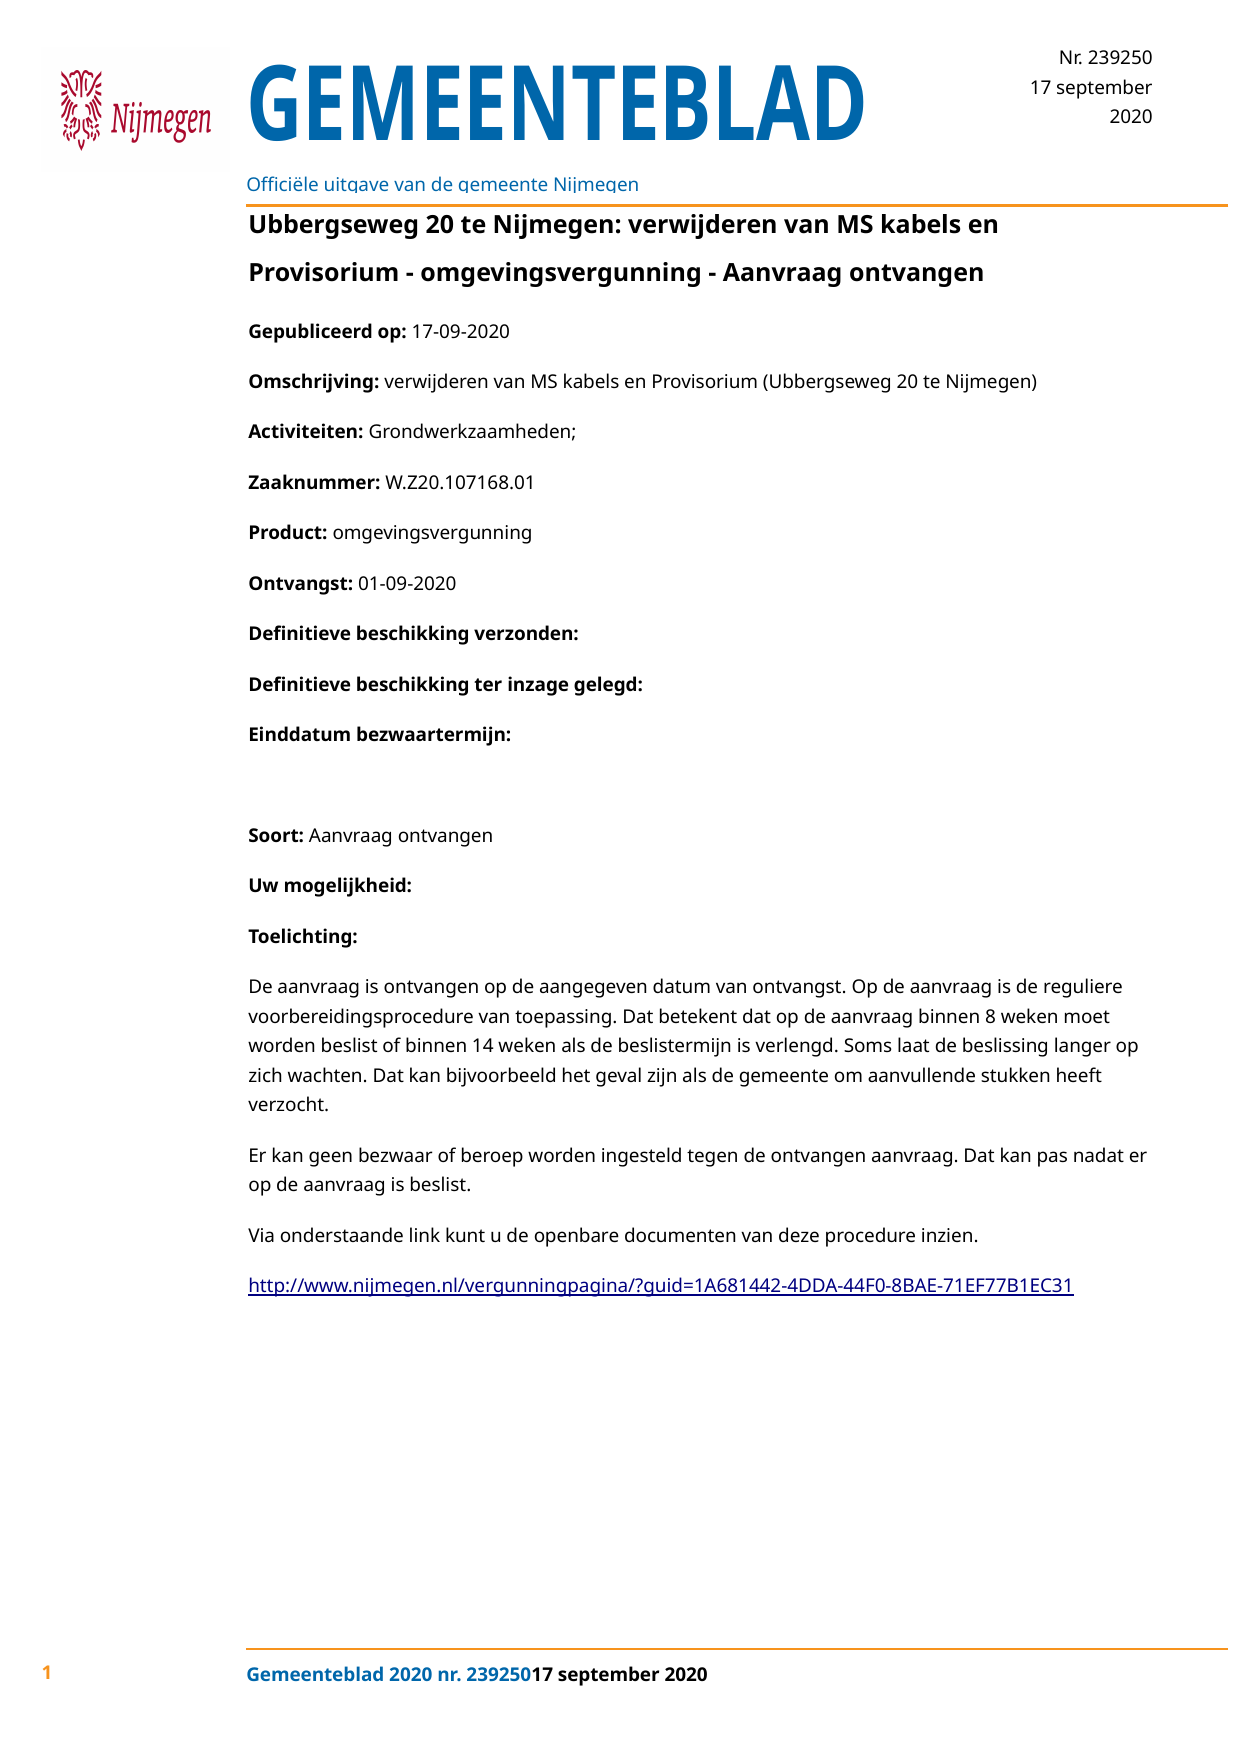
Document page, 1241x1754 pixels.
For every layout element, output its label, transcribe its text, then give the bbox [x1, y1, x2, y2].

text Activiteiten: Grondwerkzaamheden; [248, 419, 1152, 444]
text Via onderstaande link kunt u de openbare documenten van deze procedure inzien. [248, 1222, 1152, 1248]
text http://www.nijmegen.nl/vergunningpagina/?guid=1A681442-4DDA-44F0-8BAE-71EF77B1EC31 [248, 1272, 1152, 1298]
text Toelichting: [248, 923, 1152, 949]
text Zaaknummer: W.Z20.107168.01 [248, 469, 1152, 495]
text Definitieve beschikking ter inzage gelegd: [248, 671, 1152, 697]
text Omschrijving: verwijderen van MS kabels en Provisorium (Ubbergseweg 20 te Nijmegen) [248, 368, 1152, 394]
text Gepubliceerd op: 17-09-2020 [248, 318, 1152, 344]
text Soort: Aanvraag ontvangen [248, 822, 1152, 848]
text Product: omgevingsvergunning [248, 519, 1152, 545]
picture [41, 47, 231, 172]
text Er kan geen bezwaar of beroep worden ingesteld tegen de ontvangen aanvraag. Dat kan pas nadat er op de aanvraag is beslist. [248, 1142, 1152, 1197]
text Einddatum bezwaartermijn: [248, 721, 1152, 747]
text Definitieve beschikking verzonden: [248, 620, 1152, 646]
text Uw mogelijkheid: [248, 872, 1152, 898]
text De aanvraag is ontvangen op de aangegeven datum van ontvangst. Op de aanvraag is de reguliere voorbereidingsprocedure van toepassing. Dat betekent dat op de aanvraag binnen 8 weken moet worden beslist of binnen 14 weken als de beslistermijn is verlengd. Soms laat de beslissing langer op zich wachten. Dat kan bijvoorbeeld het geval zijn als de gemeente om aanvullende stukken heeft verzocht. [248, 973, 1152, 1117]
text Ubbergseweg 20 te Nijmegen: verwijderen van MS kabels en Provisorium - omgevingsvergunning - Aanvraag ontvangen [248, 207, 1152, 288]
text Ontvangst: 01-09-2020 [248, 570, 1152, 596]
